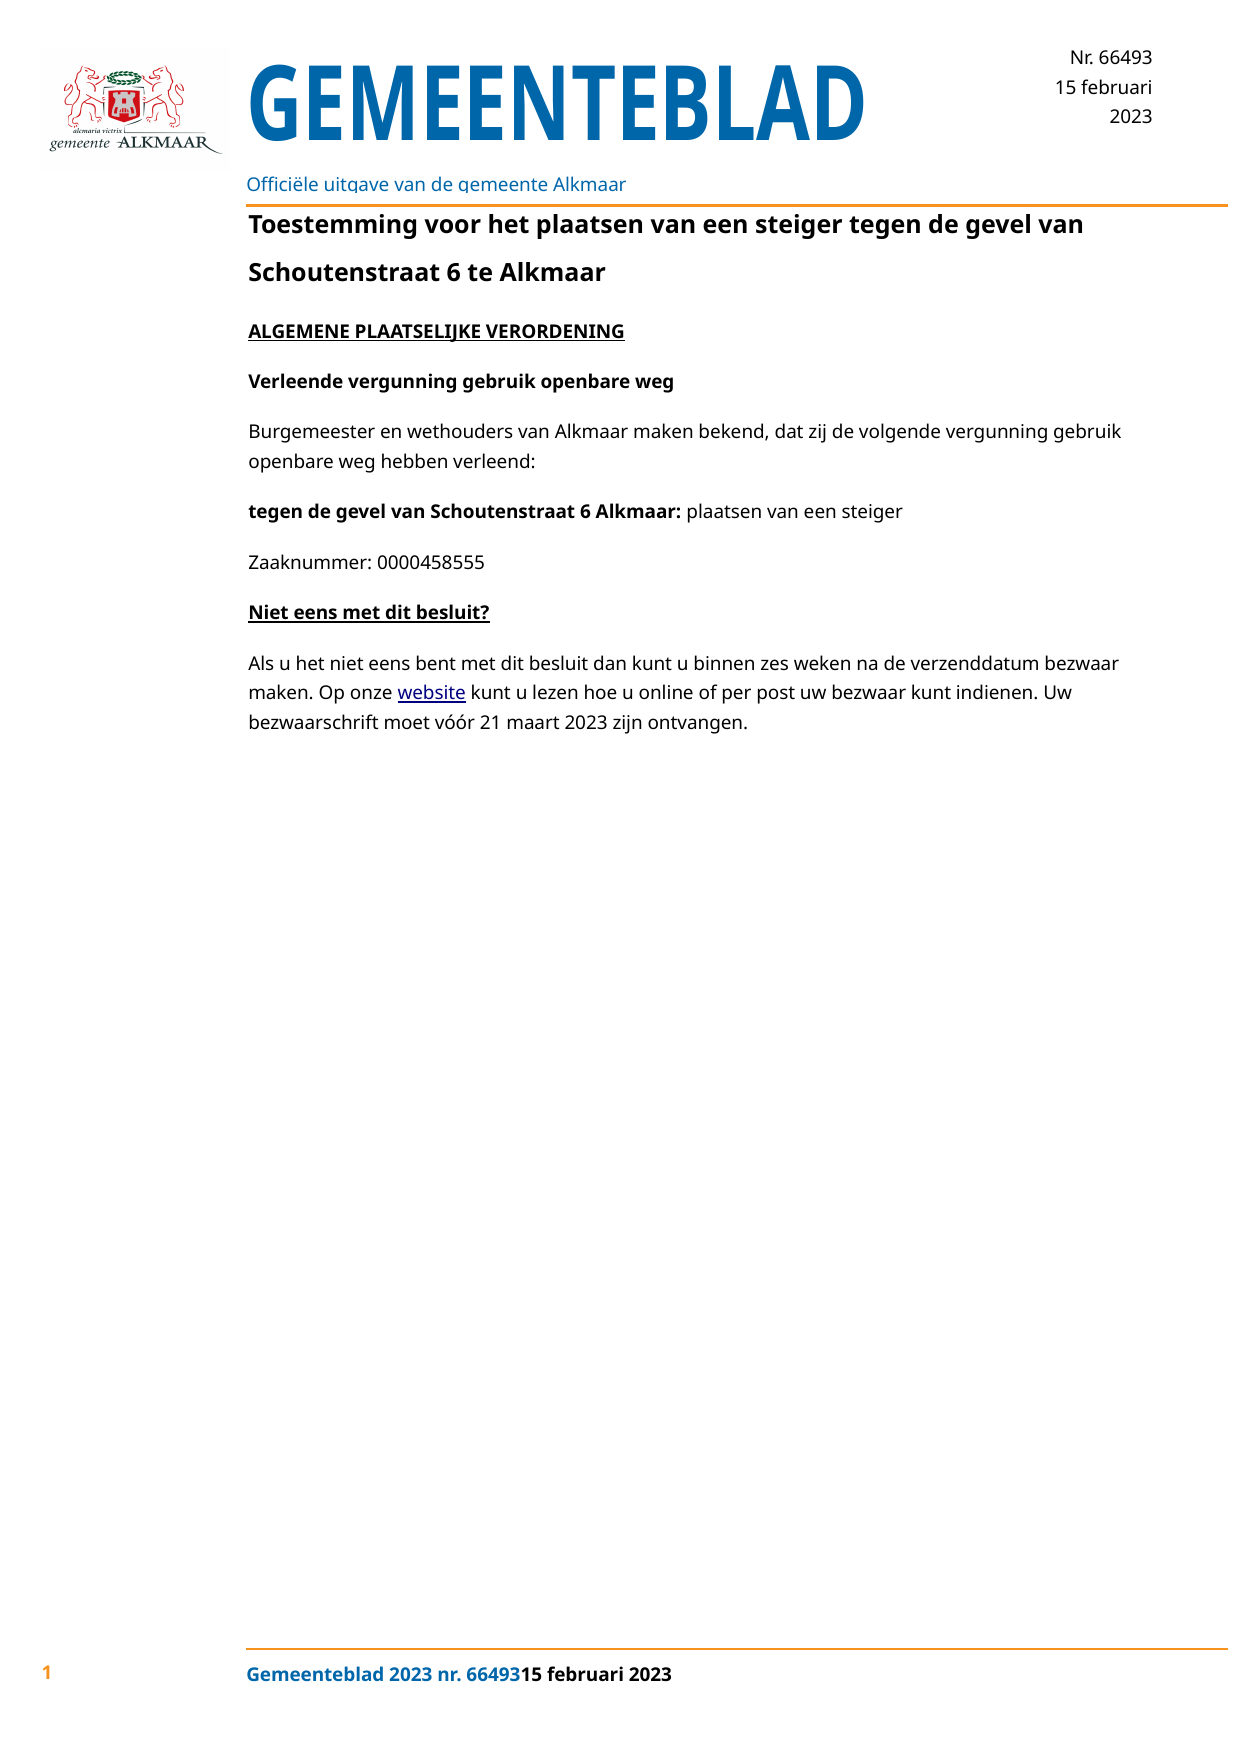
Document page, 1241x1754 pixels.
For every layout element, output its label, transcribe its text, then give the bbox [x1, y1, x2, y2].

text Verleende vergunning gebruik openbare weg [248, 368, 1152, 394]
text Burgemeester en wethouders van Alkmaar maken bekend, dat zij de volgende vergunning gebruik openbare weg hebben verleend: [248, 419, 1152, 474]
text ALGEMENE PLAATSELIJKE VERORDENING [248, 318, 1152, 344]
text Toestemming voor het plaatsen van een steiger tegen de gevel van Schoutenstraat 6 te Alkmaar [248, 207, 1152, 288]
text Niet eens met dit besluit? [248, 599, 1152, 625]
text Zaaknummer: 0000458555 [248, 549, 1152, 575]
picture [41, 47, 231, 172]
text tegen de gevel van Schoutenstraat 6 Alkmaar: plaatsen van een steiger [248, 499, 1152, 524]
text Als u het niet eens bent met dit besluit dan kunt u binnen zes weken na de verzenddatum bezwaar maken. Op onze website kunt u lezen hoe u online of per post uw bezwaar kunt indienen. Uw bezwaarschrift moet vóór 21 maart 2023 zijn ontvangen. [248, 650, 1152, 735]
